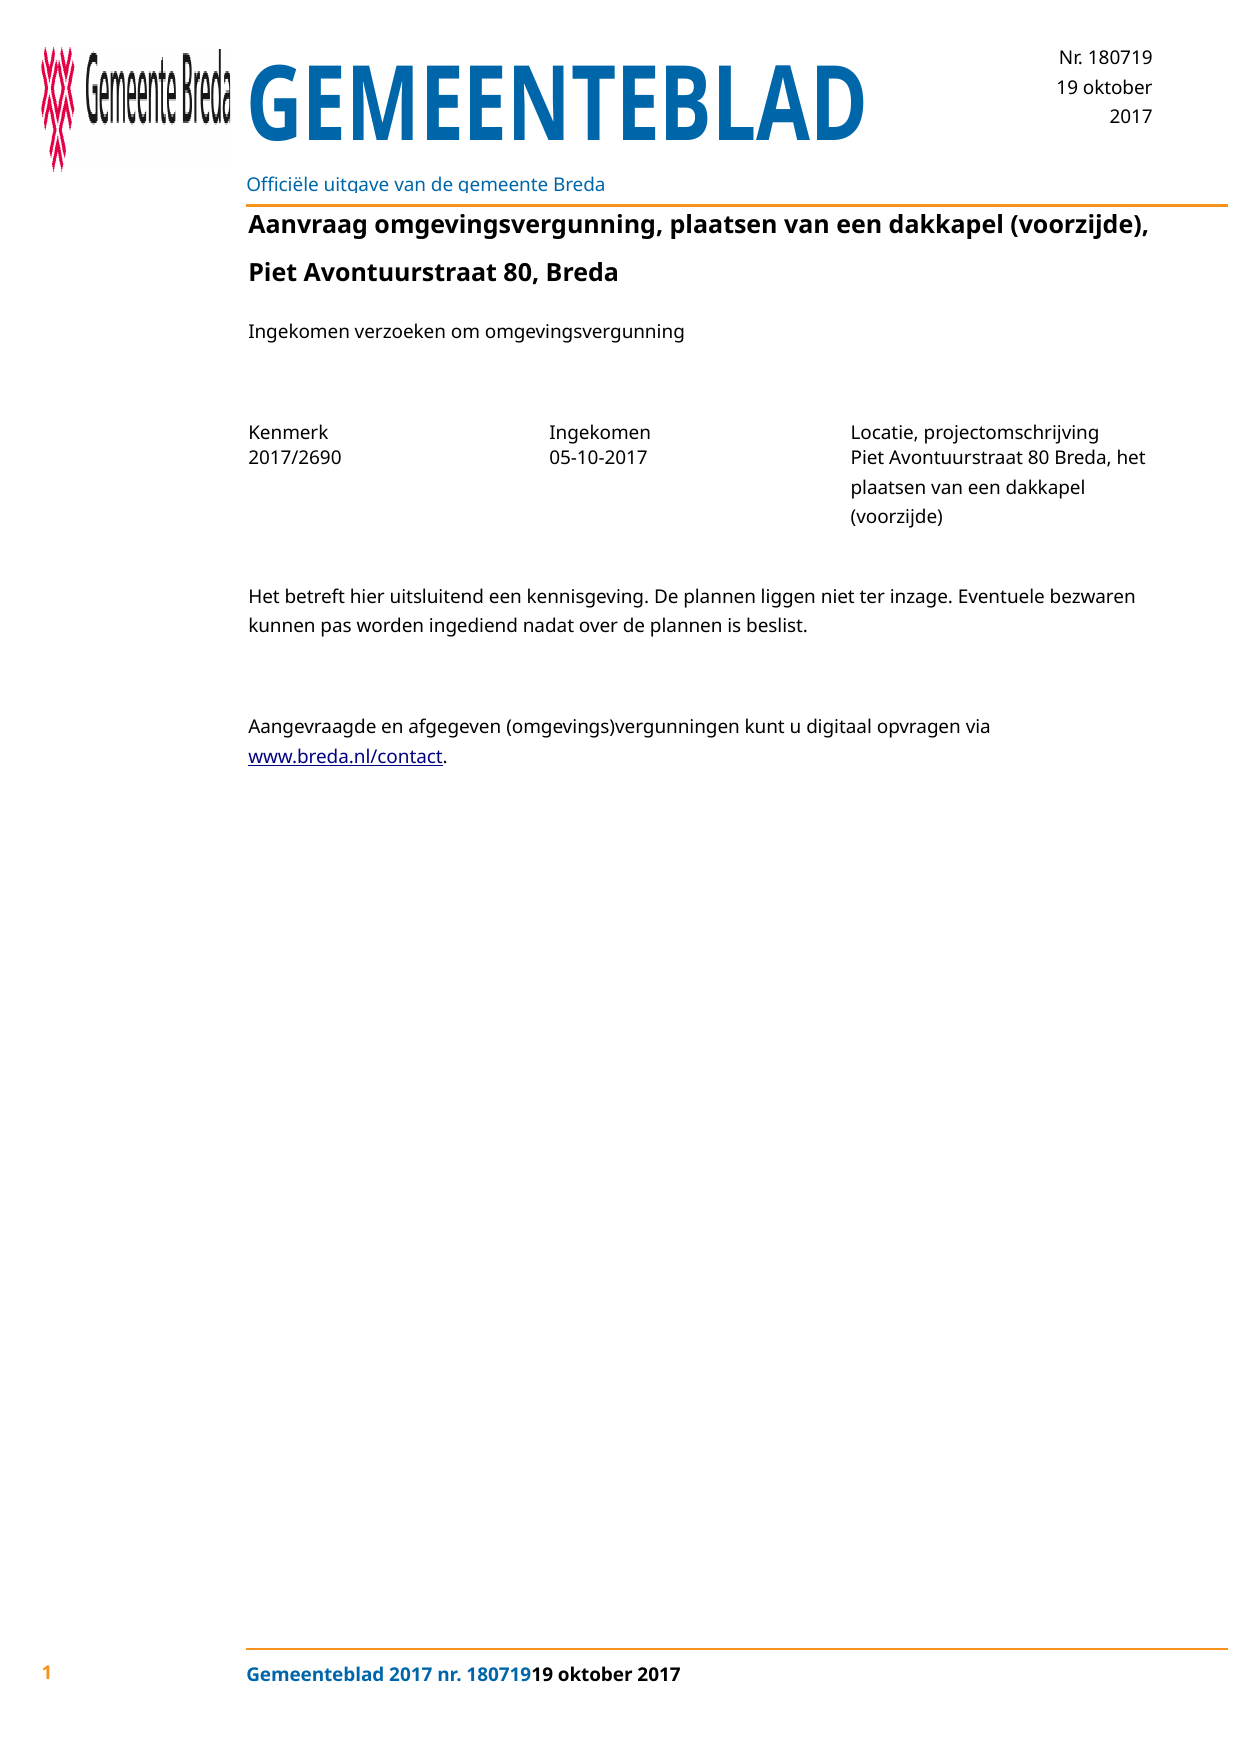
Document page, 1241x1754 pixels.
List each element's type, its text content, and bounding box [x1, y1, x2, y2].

table_cell Piet Avontuurstraat 80 Breda, het plaatsen van een dakkapel (voorzijde) [850, 445, 1152, 529]
table_header Ingekomen [549, 419, 850, 444]
table_cell 05-10-2017 [549, 445, 850, 529]
text Aanvraag omgevingsvergunning, plaatsen van een dakkapel (voorzijde), Piet Avontuurstraat 80, Breda [248, 207, 1152, 288]
table_header Locatie, projectomschrijving [850, 419, 1152, 444]
picture [41, 47, 231, 172]
table_cell 2017/2690 [248, 445, 549, 529]
text Aangevraagde en afgegeven (omgevings)vergunningen kunt u digitaal opvragen via www.breda.nl/contact. [248, 713, 1152, 769]
table_header Kenmerk [248, 419, 549, 444]
text Ingekomen verzoeken om omgevingsvergunning [248, 318, 1152, 344]
text Het betreft hier uitsluitend een kennisgeving. De plannen liggen niet ter inzage. Eventuele bezwaren kunnen pas worden ingediend nadat over de plannen is beslist. [248, 583, 1152, 638]
